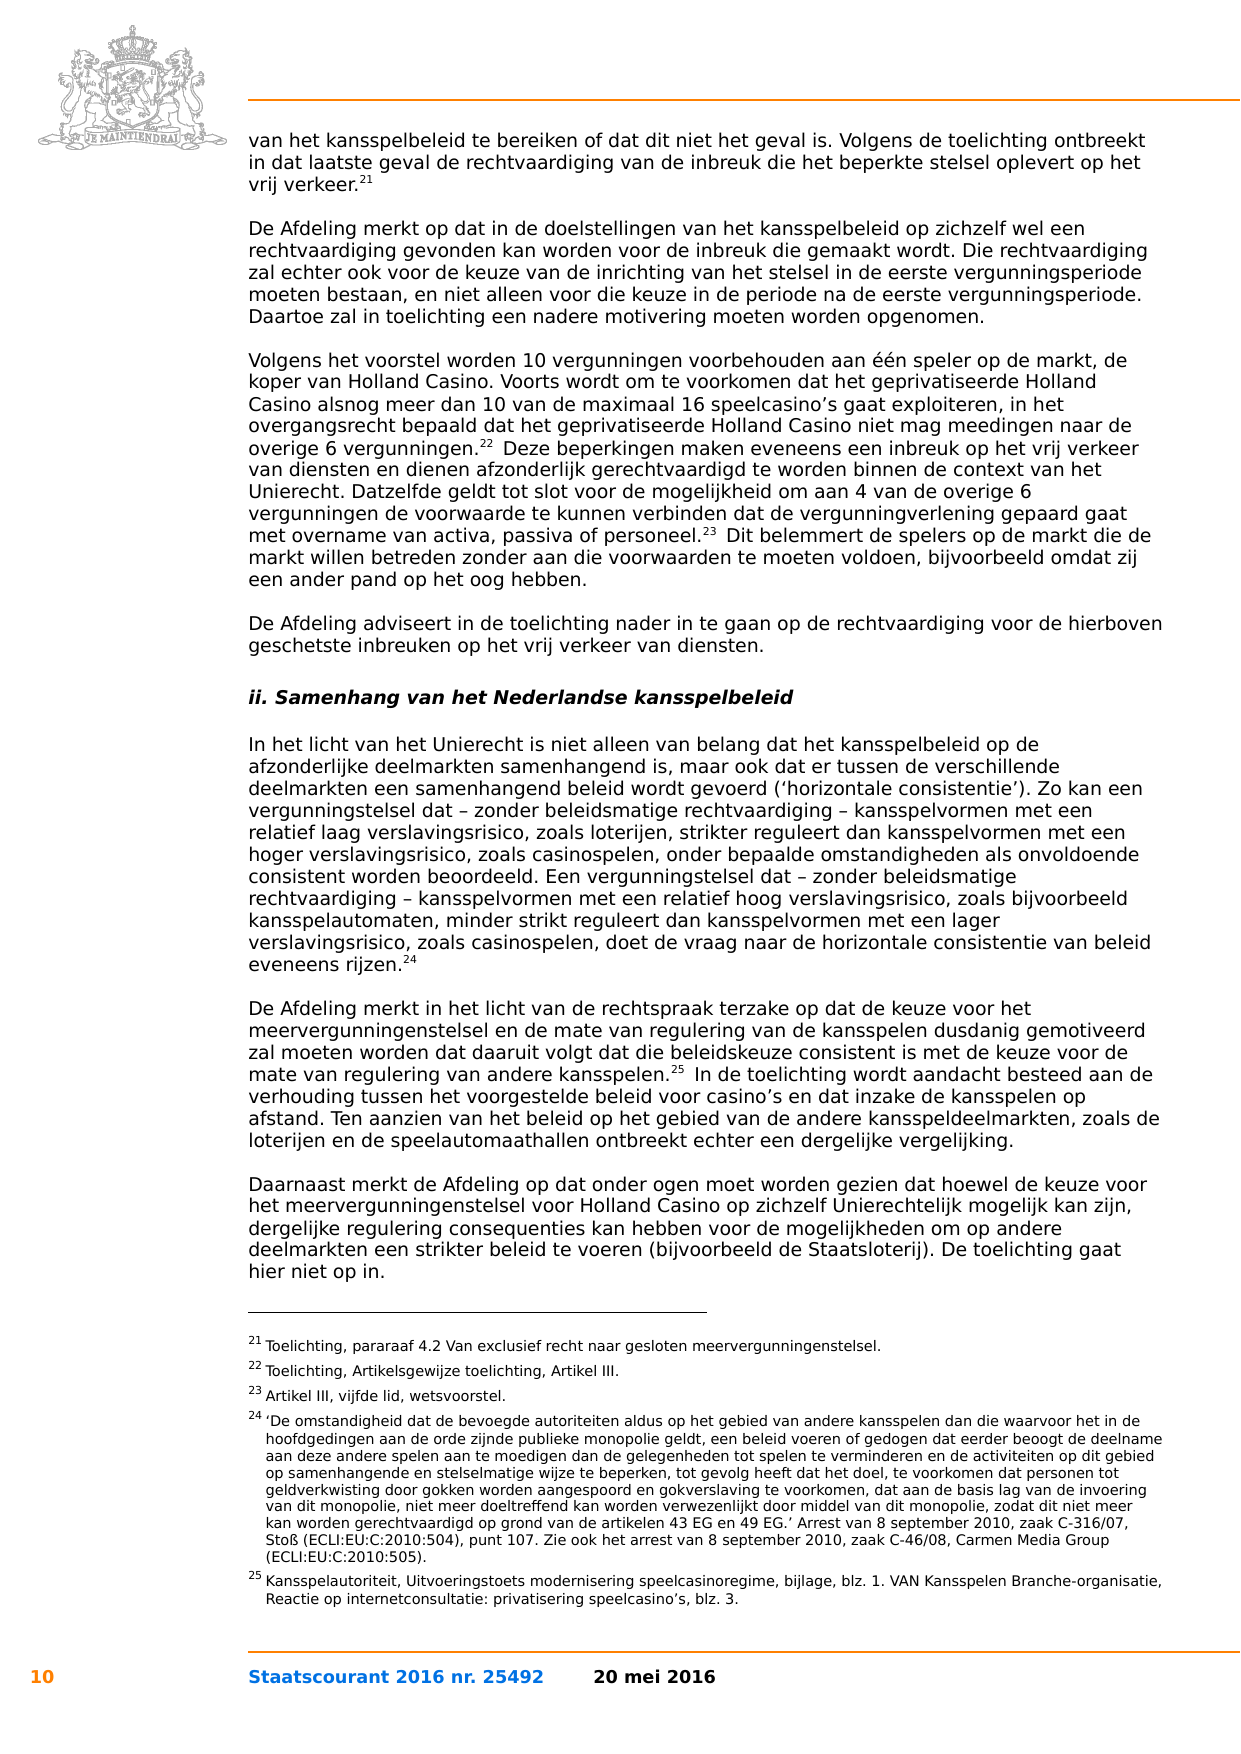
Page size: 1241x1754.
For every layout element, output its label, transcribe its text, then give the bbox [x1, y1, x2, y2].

text ‘De omstandigheid dat de bevoegde autoriteiten aldus op het gebied van andere kansspelen dan die waarvoor het in de hoofdgedingen aan de orde zijnde publieke monopolie geldt, een beleid voeren of gedogen dat eerder beoogt de deelname aan deze andere spelen aan te moedigen dan de gelegenheden tot spelen te verminderen en de activiteiten op dit gebied op samenhangende en stelselmatige wijze te beperken, tot gevolg heeft dat het doel, te voorkomen dat personen tot geldverkwisting door gokken worden aangespoord en gokverslaving te voorkomen, dat aan de basis lag van de invoering van dit monopolie, niet meer doeltreffend kan worden verwezenlijkt door middel van dit monopolie, zodat dit niet meer kan worden gerechtvaardigd op grond van de artikelen 43 EG en 49 EG.’ Arrest van 8 september 2010, zaak C-316/07, Stoß (ECLI:EU:C:2010:504), punt 107. Zie ook het arrest van 8 september 2010, zaak C-46/08, Carmen Media Group (ECLI:EU:C:2010:505). [248, 1409, 1163, 1566]
text Volgens het voorstel worden 10 vergunningen voorbehouden aan één speler op de markt, de koper van Holland Casino. Voorts wordt om te voorkomen dat het geprivatiseerde Holland Casino alsnog meer dan 10 van de maximaal 16 speelcasino’s gaat exploiteren, in het overgangsrecht bepaald dat het geprivatiseerde Holland Casino niet mag meedingen naar de overige 6 vergunningen. Deze beperkingen maken eveneens een inbreuk op het vrij verkeer van diensten en dienen afzonderlijk gerechtvaardigd te worden binnen de context van het Unierecht. Datzelfde geldt tot slot voor de mogelijkheid om aan 4 van de overige 6 vergunningen de voorwaarde te kunnen verbinden dat de vergunningverlening gepaard gaat met overname van activa, passiva of personeel. Dit belemmert de spelers op de markt die de markt willen betreden zonder aan die voorwaarden te moeten voldoen, bijvoorbeeld omdat zij een ander pand op het oog hebben. [248, 349, 1163, 591]
text Artikel III, vijfde lid, wetsvoorstel. [248, 1384, 1163, 1406]
picture [38, 25, 227, 150]
text De Afdeling adviseert in de toelichting nader in te gaan op de rechtvaardiging voor de hierboven geschetste inbreuken op het vrij verkeer van diensten. [248, 613, 1163, 657]
text In het licht van het Unierecht is niet alleen van belang dat het kansspelbeleid op de afzonderlijke deelmarkten samenhangend is, maar ook dat er tussen de verschillende deelmarkten een samenhangend beleid wordt gevoerd (‘horizontale consistentie’). Zo kan een vergunningstelsel dat – zonder beleidsmatige rechtvaardiging – kansspelvormen met een relatief laag verslavingsrisico, zoals loterijen, strikter reguleert dan kansspelvormen met een hoger verslavingsrisico, zoals casinospelen, onder bepaalde omstandigheden als onvoldoende consistent worden beoordeeld. Een vergunningstelsel dat – zonder beleidsmatige rechtvaardiging – kansspelvormen met een relatief hoog verslavingsrisico, zoals bijvoorbeeld kansspelautomaten, minder strikt reguleert dan kansspelvormen met een lager verslavingsrisico, zoals casinospelen, doet de vraag naar de horizontale consistentie van beleid eveneens rijzen. [248, 734, 1163, 976]
text Toelichting, pararaaf 4.2 Van exclusief recht naar gesloten meervergunningenstelsel. [248, 1334, 1163, 1356]
text Toelichting, Artikelsgewijze toelichting, Artikel III. [248, 1359, 1163, 1381]
text Kansspelautoriteit, Uitvoeringstoets modernisering speelcasinoregime, bijlage, blz. 1. VAN Kansspelen Branche-organisatie, Reactie op internetconsultatie: privatisering speelcasino’s, blz. 3. [248, 1569, 1163, 1608]
text van het kansspelbeleid te bereiken of dat dit niet het geval is. Volgens de toelichting ontbreekt in dat laatste geval de rechtvaardiging van de inbreuk die het beperkte stelsel oplevert op het vrij verkeer. [248, 130, 1163, 196]
text De Afdeling merkt op dat in de doelstellingen van het kansspelbeleid op zichzelf wel een rechtvaardiging gevonden kan worden voor de inbreuk die gemaakt wordt. Die rechtvaardiging zal echter ook voor de keuze van de inrichting van het stelsel in de eerste vergunningsperiode moeten bestaan, en niet alleen voor die keuze in de periode na de eerste vergunningsperiode. Daartoe zal in toelichting een nadere motivering moeten worden opgenomen. [248, 218, 1163, 328]
subtitle ii. Samenhang van het Nederlandse kansspelbeleid [248, 687, 1163, 709]
text De Afdeling merkt in het licht van de rechtspraak terzake op dat de keuze voor het meervergunningenstelsel en de mate van regulering van de kansspelen dusdanig gemotiveerd zal moeten worden dat daaruit volgt dat die beleidskeuze consistent is met de keuze voor de mate van regulering van andere kansspelen. In de toelichting wordt aandacht besteed aan de verhouding tussen het voorgestelde beleid voor casino’s en dat inzake de kansspelen op afstand. Ten aanzien van het beleid op het gebied van de andere kansspeldeelmarkten, zoals de loterijen en de speelautomaathallen ontbreekt echter een dergelijke vergelijking. [248, 998, 1163, 1152]
text Daarnaast merkt de Afdeling op dat onder ogen moet worden gezien dat hoewel de keuze voor het meervergunningenstelsel voor Holland Casino op zichzelf Unierechtelijk mogelijk kan zijn, dergelijke regulering consequenties kan hebben voor de mogelijkheden om op andere deelmarkten een strikter beleid te voeren (bijvoorbeeld de Staatsloterij). De toelichting gaat hier niet op in. [248, 1173, 1163, 1283]
